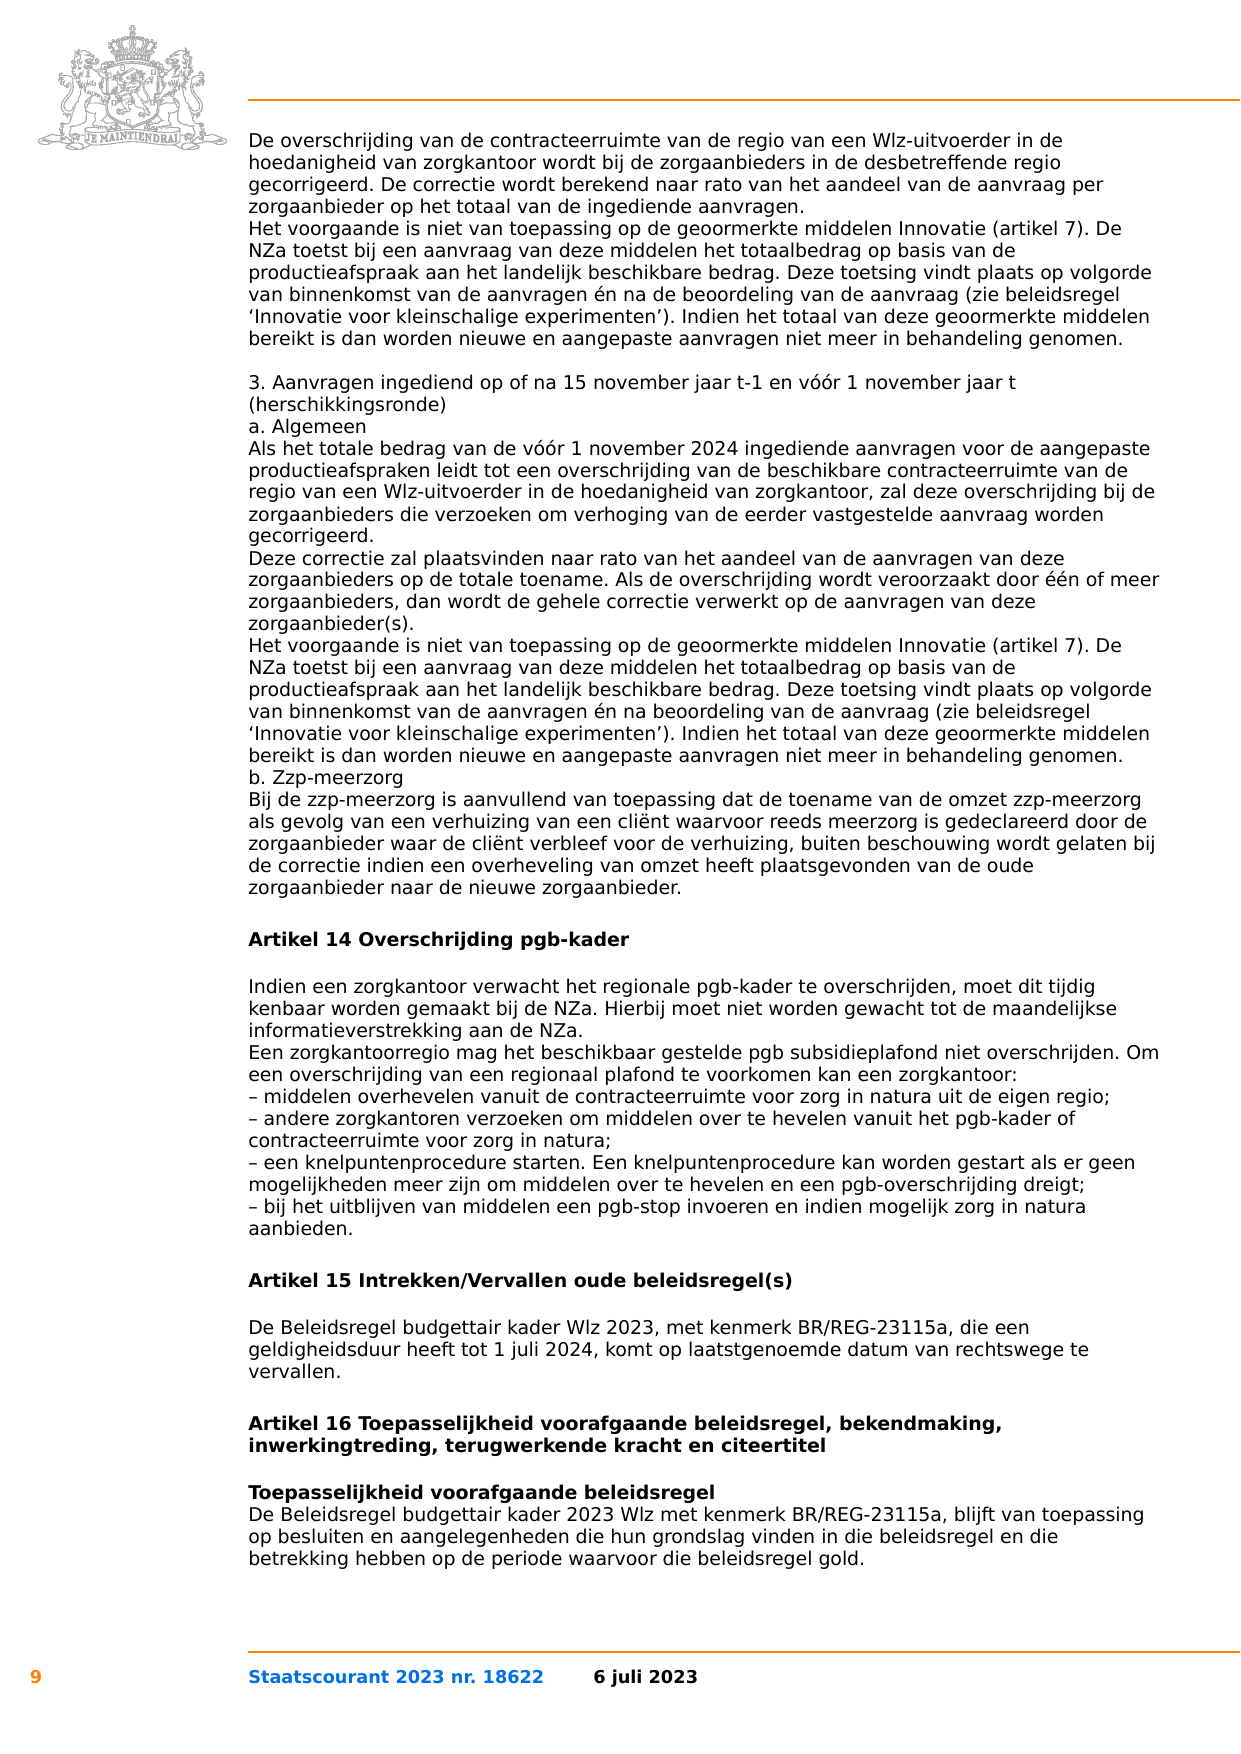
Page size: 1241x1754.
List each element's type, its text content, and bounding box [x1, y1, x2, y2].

text Deze correctie zal plaatsvinden naar rato van het aandeel van de aanvragen van deze zorgaanbieders op de totale toename. Als de overschrijding wordt veroorzaakt door één of meer zorgaanbieders, dan wordt de gehele correctie verwerkt op de aanvragen van deze zorgaanbieder(s). [248, 547, 1163, 635]
text – bij het uitblijven van middelen een pgb-stop invoeren en indien mogelijk zorg in natura aanbieden. [248, 1196, 1163, 1240]
text Het voorgaande is niet van toepassing op de geoormerkte middelen Innovatie (artikel 7). De NZa toetst bij een aanvraag van deze middelen het totaalbedrag op basis van de productieafspraak aan het landelijk beschikbare bedrag. Deze toetsing vindt plaats op volgorde van binnenkomst van de aanvragen én na beoordeling van de aanvraag (zie beleidsregel ‘Innovatie voor kleinschalige experimenten’). Indien het totaal van deze geoormerkte middelen bereikt is dan worden nieuwe en aangepaste aanvragen niet meer in behandeling genomen. [248, 635, 1163, 767]
subtitle Artikel 15 Intrekken/Vervallen oude beleidsregel(s) [248, 1270, 1163, 1292]
text b. Zzp-meerzorg [248, 767, 1163, 789]
text Het voorgaande is niet van toepassing op de geoormerkte middelen Innovatie (artikel 7). De NZa toetst bij een aanvraag van deze middelen het totaalbedrag op basis van de productieafspraak aan het landelijk beschikbare bedrag. Deze toetsing vindt plaats op volgorde van binnenkomst van de aanvragen én na de beoordeling van de aanvraag (zie beleidsregel ‘Innovatie voor kleinschalige experimenten’). Indien het totaal van deze geoormerkte middelen bereikt is dan worden nieuwe en aangepaste aanvragen niet meer in behandeling genomen. [248, 218, 1163, 350]
text – een knelpuntenprocedure starten. Een knelpuntenprocedure kan worden gestart als er geen mogelijkheden meer zijn om middelen over te hevelen en een pgb-overschrijding dreigt; [248, 1152, 1163, 1196]
text De Beleidsregel budgettair kader Wlz 2023, met kenmerk BR/REG-23115a, die een geldigheidsduur heeft tot 1 juli 2024, komt op laatstgenoemde datum van rechtswege te vervallen. [248, 1317, 1163, 1383]
text – andere zorgkantoren verzoeken om middelen over te hevelen vanuit het pgb-kader of contracteerruimte voor zorg in natura; [248, 1108, 1163, 1152]
text Een zorgkantoorregio mag het beschikbaar gestelde pgb subsidieplafond niet overschrijden. Om een overschrijding van een regionaal plafond te voorkomen kan een zorgkantoor: [248, 1042, 1163, 1086]
text De Beleidsregel budgettair kader 2023 Wlz met kenmerk BR/REG-23115a, blijft van toepassing op besluiten en aangelegenheden die hun grondslag vinden in die beleidsregel en die betrekking hebben op de periode waarvoor die beleidsregel gold. [248, 1504, 1163, 1569]
text 3. Aanvragen ingediend op of na 15 november jaar t-1 en vóór 1 november jaar t (herschikkingsronde) [248, 372, 1163, 416]
text De overschrijding van de contracteerruimte van de regio van een Wlz-uitvoerder in de hoedanigheid van zorgkantoor wordt bij de zorgaanbieders in de desbetreffende regio gecorrigeerd. De correctie wordt berekend naar rato van het aandeel van de aanvraag per zorgaanbieder op het totaal van de ingediende aanvragen. [248, 130, 1163, 218]
subtitle Artikel 16 Toepasselijkheid voorafgaande beleidsregel, bekendmaking, inwerkingtreding, terugwerkende kracht en citeertitel [248, 1413, 1163, 1457]
text – middelen overhevelen vanuit de contracteerruimte voor zorg in natura uit de eigen regio; [248, 1086, 1163, 1108]
picture [38, 25, 227, 150]
subtitle Artikel 14 Overschrijding pgb-kader [248, 929, 1163, 951]
subtitle Toepasselijkheid voorafgaande beleidsregel [248, 1482, 1163, 1504]
text Indien een zorgkantoor verwacht het regionale pgb-kader te overschrijden, moet dit tijdig kenbaar worden gemaakt bij de NZa. Hierbij moet niet worden gewacht tot de maandelijkse informatieverstrekking aan de NZa. [248, 976, 1163, 1042]
text a. Algemeen [248, 416, 1163, 437]
text Als het totale bedrag van de vóór 1 november 2024 ingediende aanvragen voor de aangepaste productieafspraken leidt tot een overschrijding van de beschikbare contracteerruimte van de regio van een Wlz-uitvoerder in de hoedanigheid van zorgkantoor, zal deze overschrijding bij de zorgaanbieders die verzoeken om verhoging van de eerder vastgestelde aanvraag worden gecorrigeerd. [248, 437, 1163, 547]
text Bij de zzp-meerzorg is aanvullend van toepassing dat de toename van de omzet zzp-meerzorg als gevolg van een verhuizing van een cliënt waarvoor reeds meerzorg is gedeclareerd door de zorgaanbieder waar de cliënt verbleef voor de verhuizing, buiten beschouwing wordt gelaten bij de correctie indien een overheveling van omzet heeft plaatsgevonden van de oude zorgaanbieder naar de nieuwe zorgaanbieder. [248, 789, 1163, 899]
